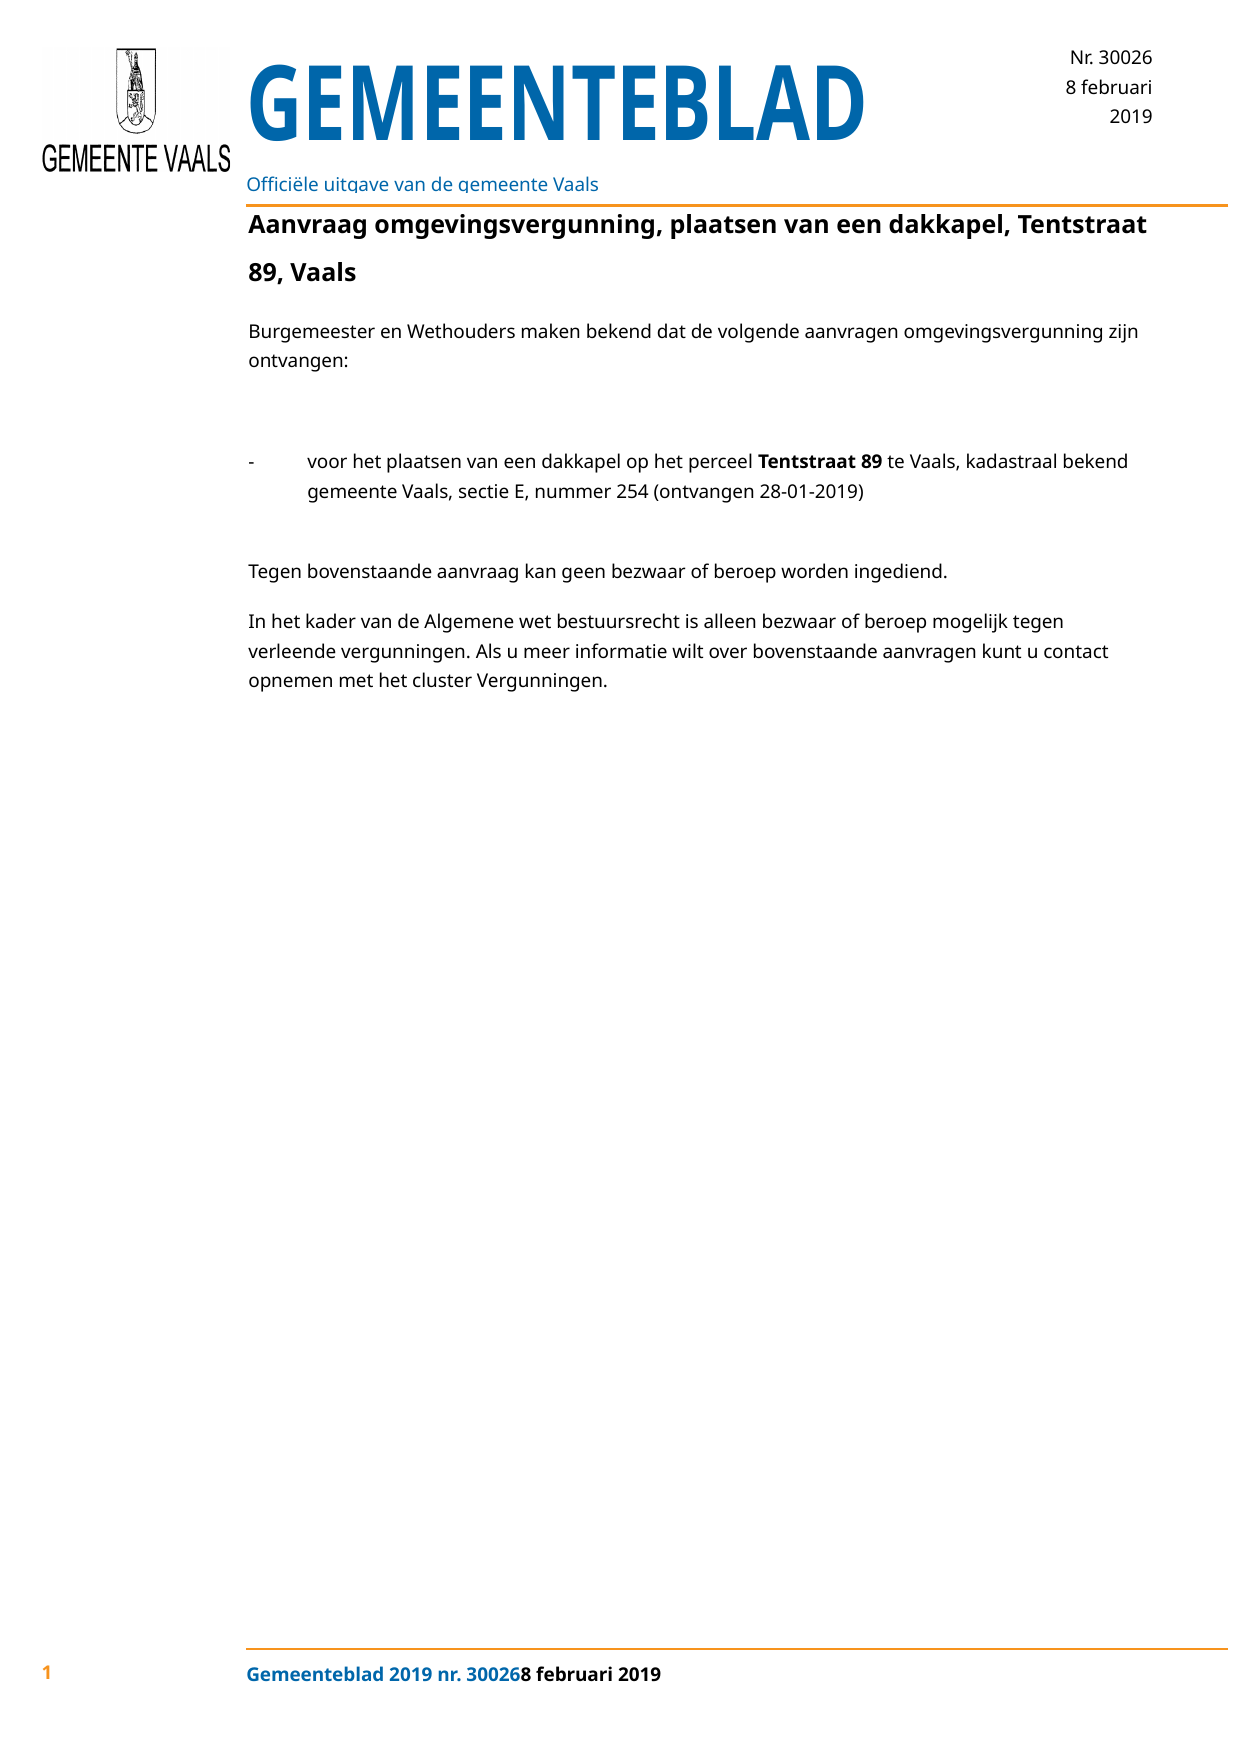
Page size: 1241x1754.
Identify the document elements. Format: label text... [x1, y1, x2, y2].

text In het kader van de Algemene wet bestuursrecht is alleen bezwaar of beroep mogelijk tegen verleende vergunningen. Als u meer informatie wilt over bovenstaande aanvragen kunt u contact opnemen met het cluster Vergunningen. [248, 608, 1152, 693]
text Tegen bovenstaande aanvraag kan geen bezwaar of beroep worden ingediend. [248, 558, 1152, 584]
picture [41, 47, 231, 172]
text Burgemeester en Wethouders maken bekend dat de volgende aanvragen omgevingsvergunning zijn ontvangen: [248, 318, 1152, 373]
text Aanvraag omgevingsvergunning, plaatsen van een dakkapel, Tentstraat 89, Vaals [248, 207, 1152, 288]
list voor het plaatsen van een dakkapel op het perceel Tentstraat 89 te Vaals, kadastraal bekend gemeente Vaals, sectie E, nummer 254 (ontvangen 28-01-2019) [248, 448, 1152, 504]
